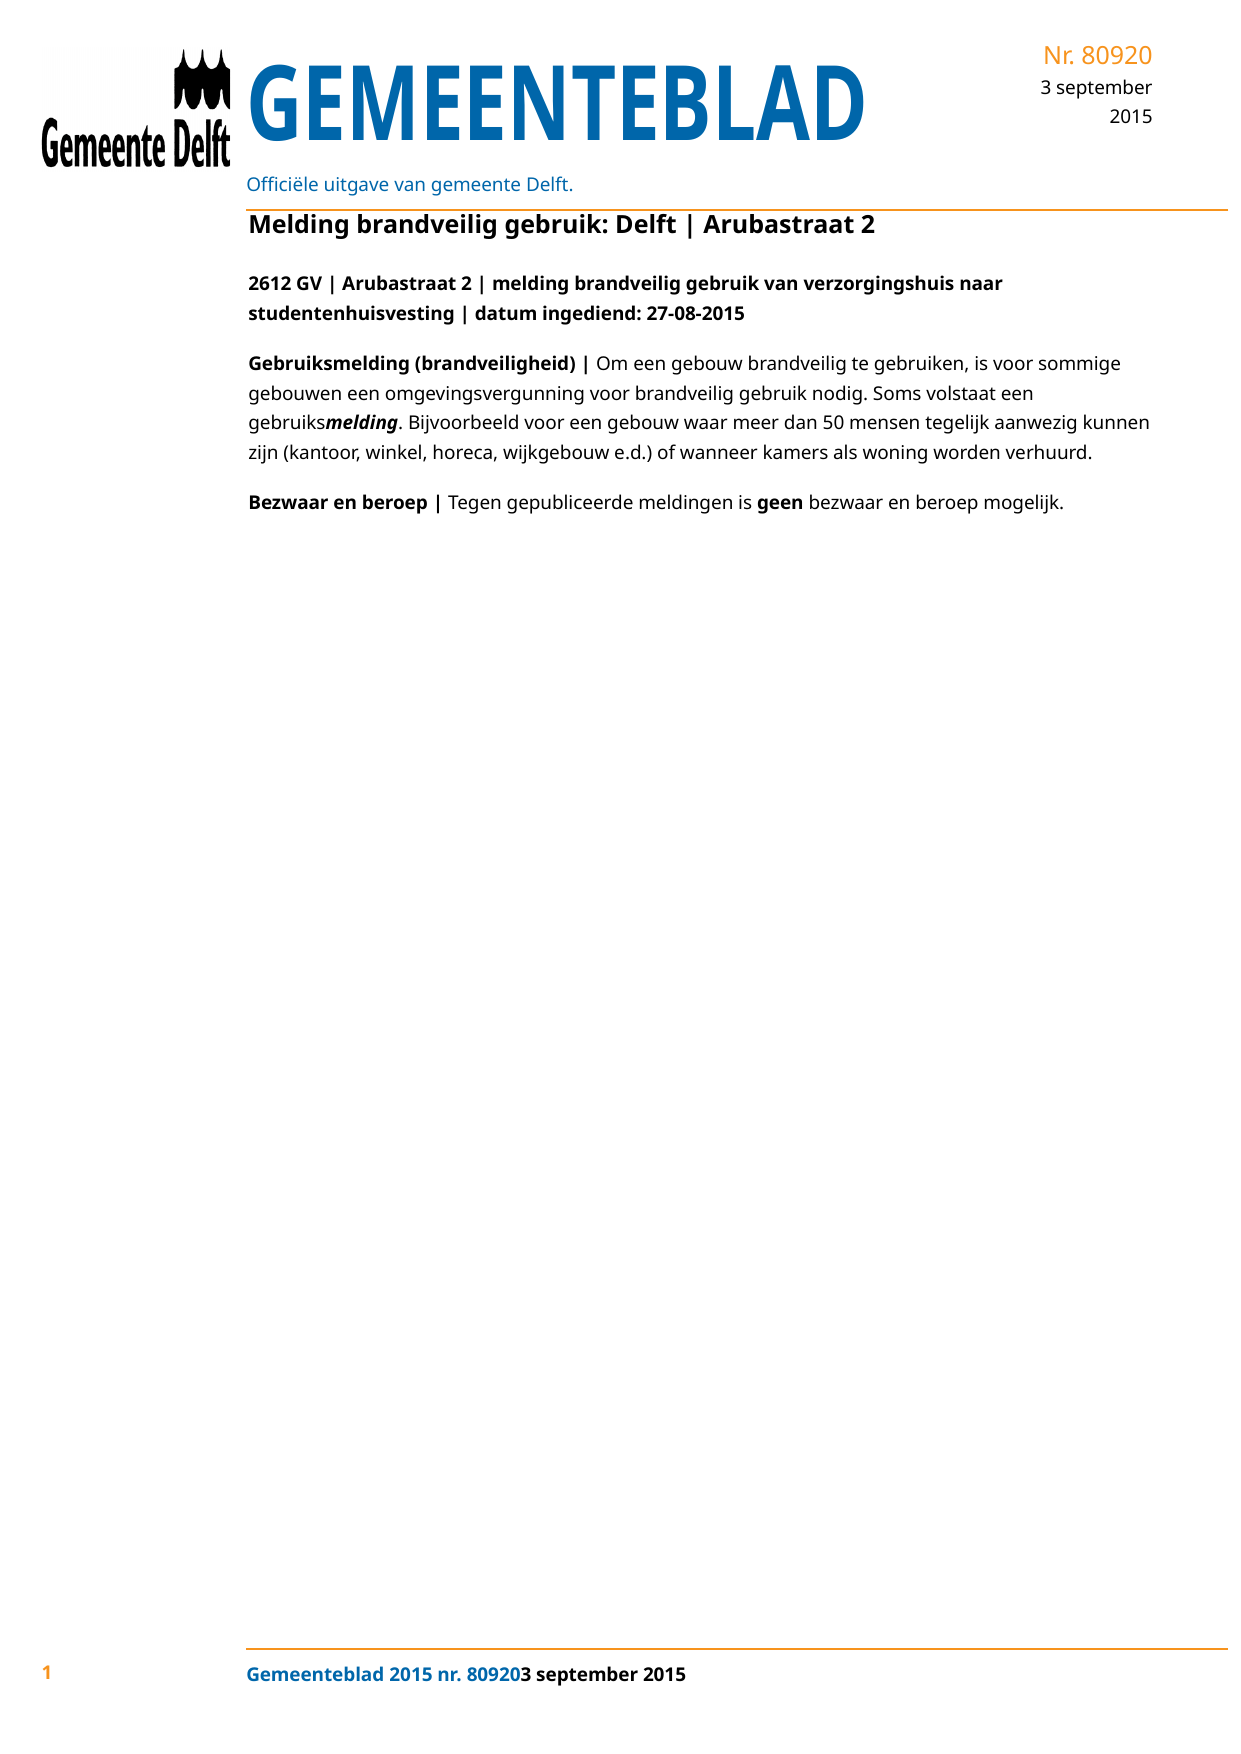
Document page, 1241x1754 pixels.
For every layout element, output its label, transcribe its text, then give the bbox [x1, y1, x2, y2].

text Gebruiksmelding (brandveiligheid) | Om een gebouw brandveilig te gebruiken, is voor sommige gebouwen een omgevingsvergunning voor brandveilig gebruik nodig. Soms volstaat een gebruiksmelding. Bijvoorbeeld voor een gebouw waar meer dan 50 mensen tegelijk aanwezig kunnen zijn (kantoor, winkel, horeca, wijkgebouw e.d.) of wanneer kamers als woning worden verhuurd. [248, 350, 1152, 465]
text Bezwaar en beroep | Tegen gepubliceerde meldingen is geen bezwaar en beroep mogelijk. [248, 489, 1152, 515]
text Melding brandveilig gebruik: Delft | Arubastraat 2 [248, 211, 1152, 241]
text 2612 GV | Arubastraat 2 | melding brandveilig gebruik van verzorgingshuis naar studentenhuisvesting | datum ingediend: 27-08-2015 [248, 270, 1152, 326]
picture [41, 47, 231, 172]
